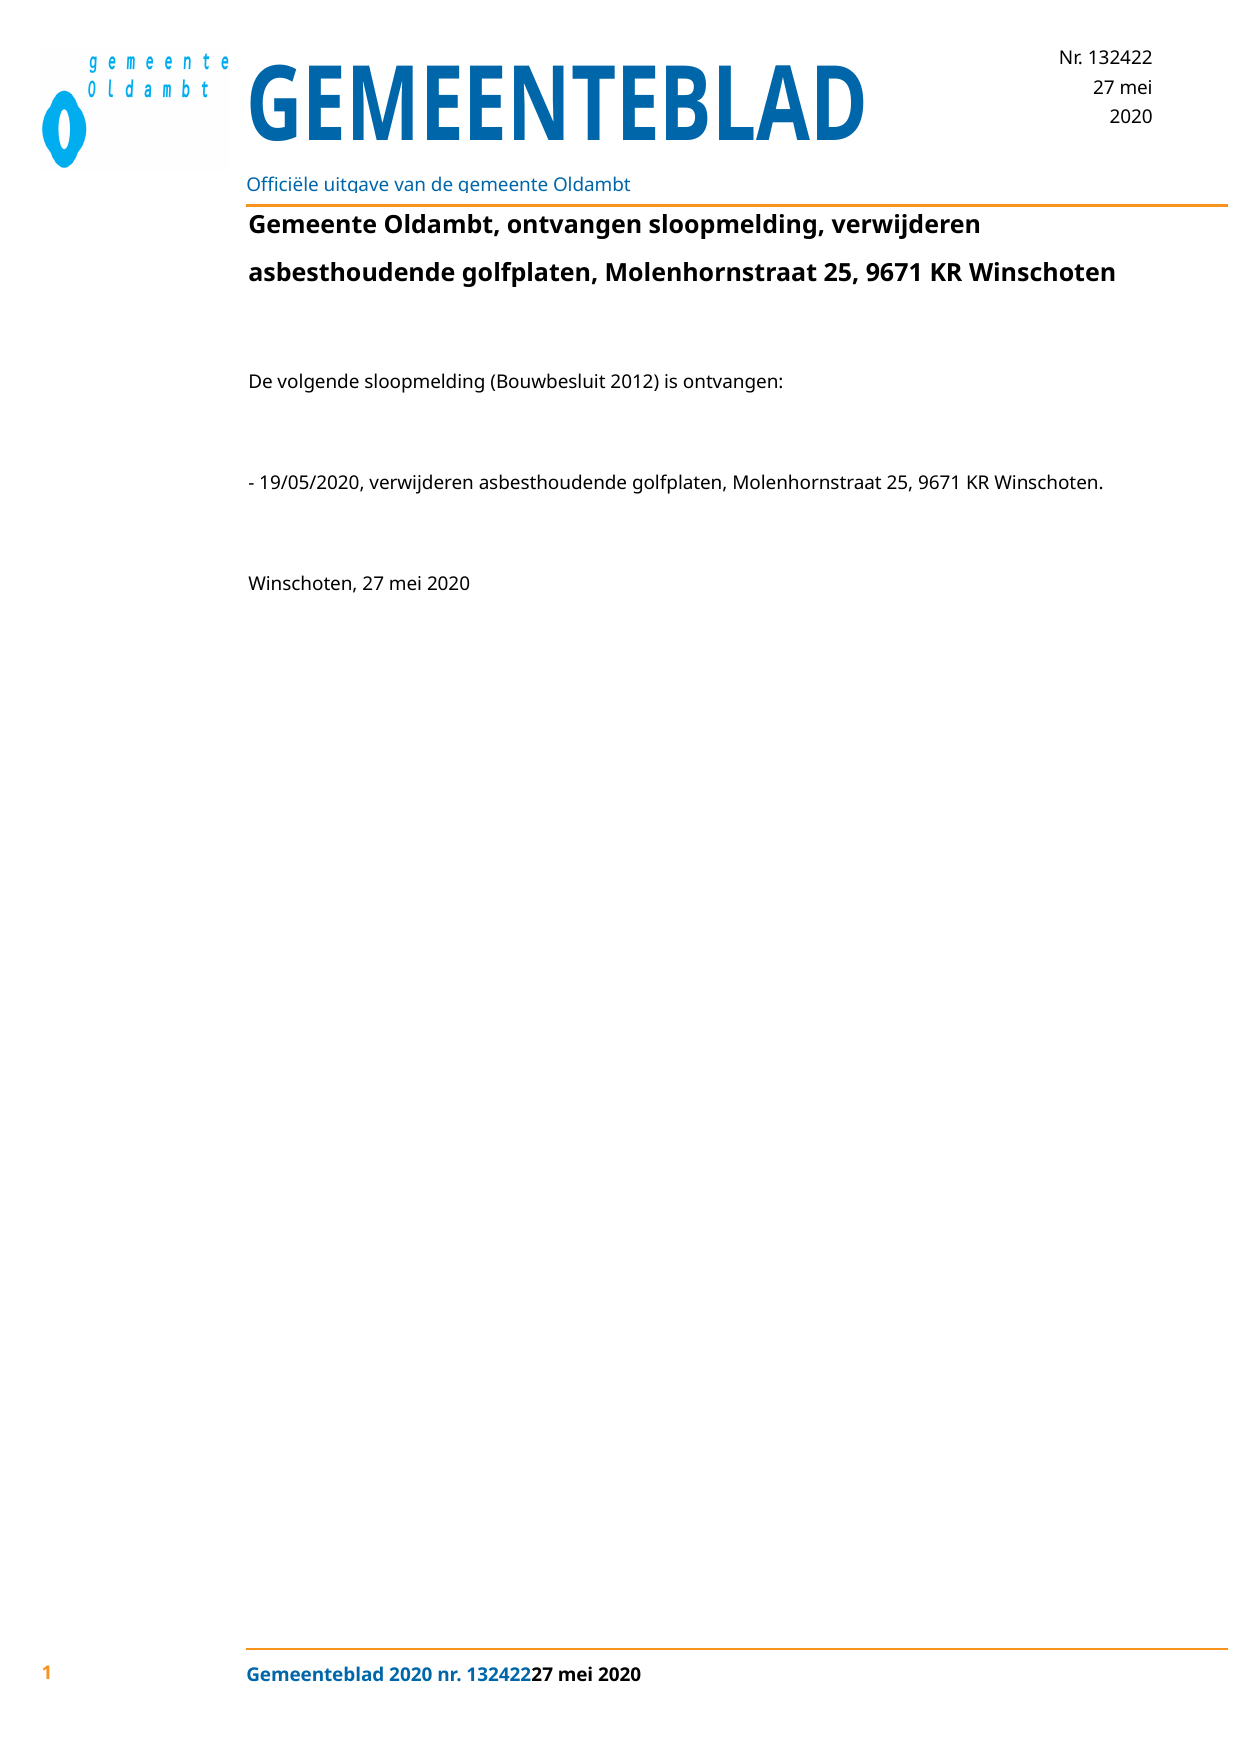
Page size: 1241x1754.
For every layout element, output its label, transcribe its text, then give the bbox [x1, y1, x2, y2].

text Gemeente Oldambt, ontvangen sloopmelding, verwijderen asbesthoudende golfplaten, Molenhornstraat 25, 9671 KR Winschoten [248, 207, 1152, 288]
text De volgende sloopmelding (Bouwbesluit 2012) is ontvangen: [248, 368, 1152, 394]
text Winschoten, 27 mei 2020 [248, 570, 1152, 596]
text - 19/05/2020, verwijderen asbesthoudende golfplaten, Molenhornstraat 25, 9671 KR Winschoten. [248, 469, 1152, 495]
picture [41, 47, 231, 172]
